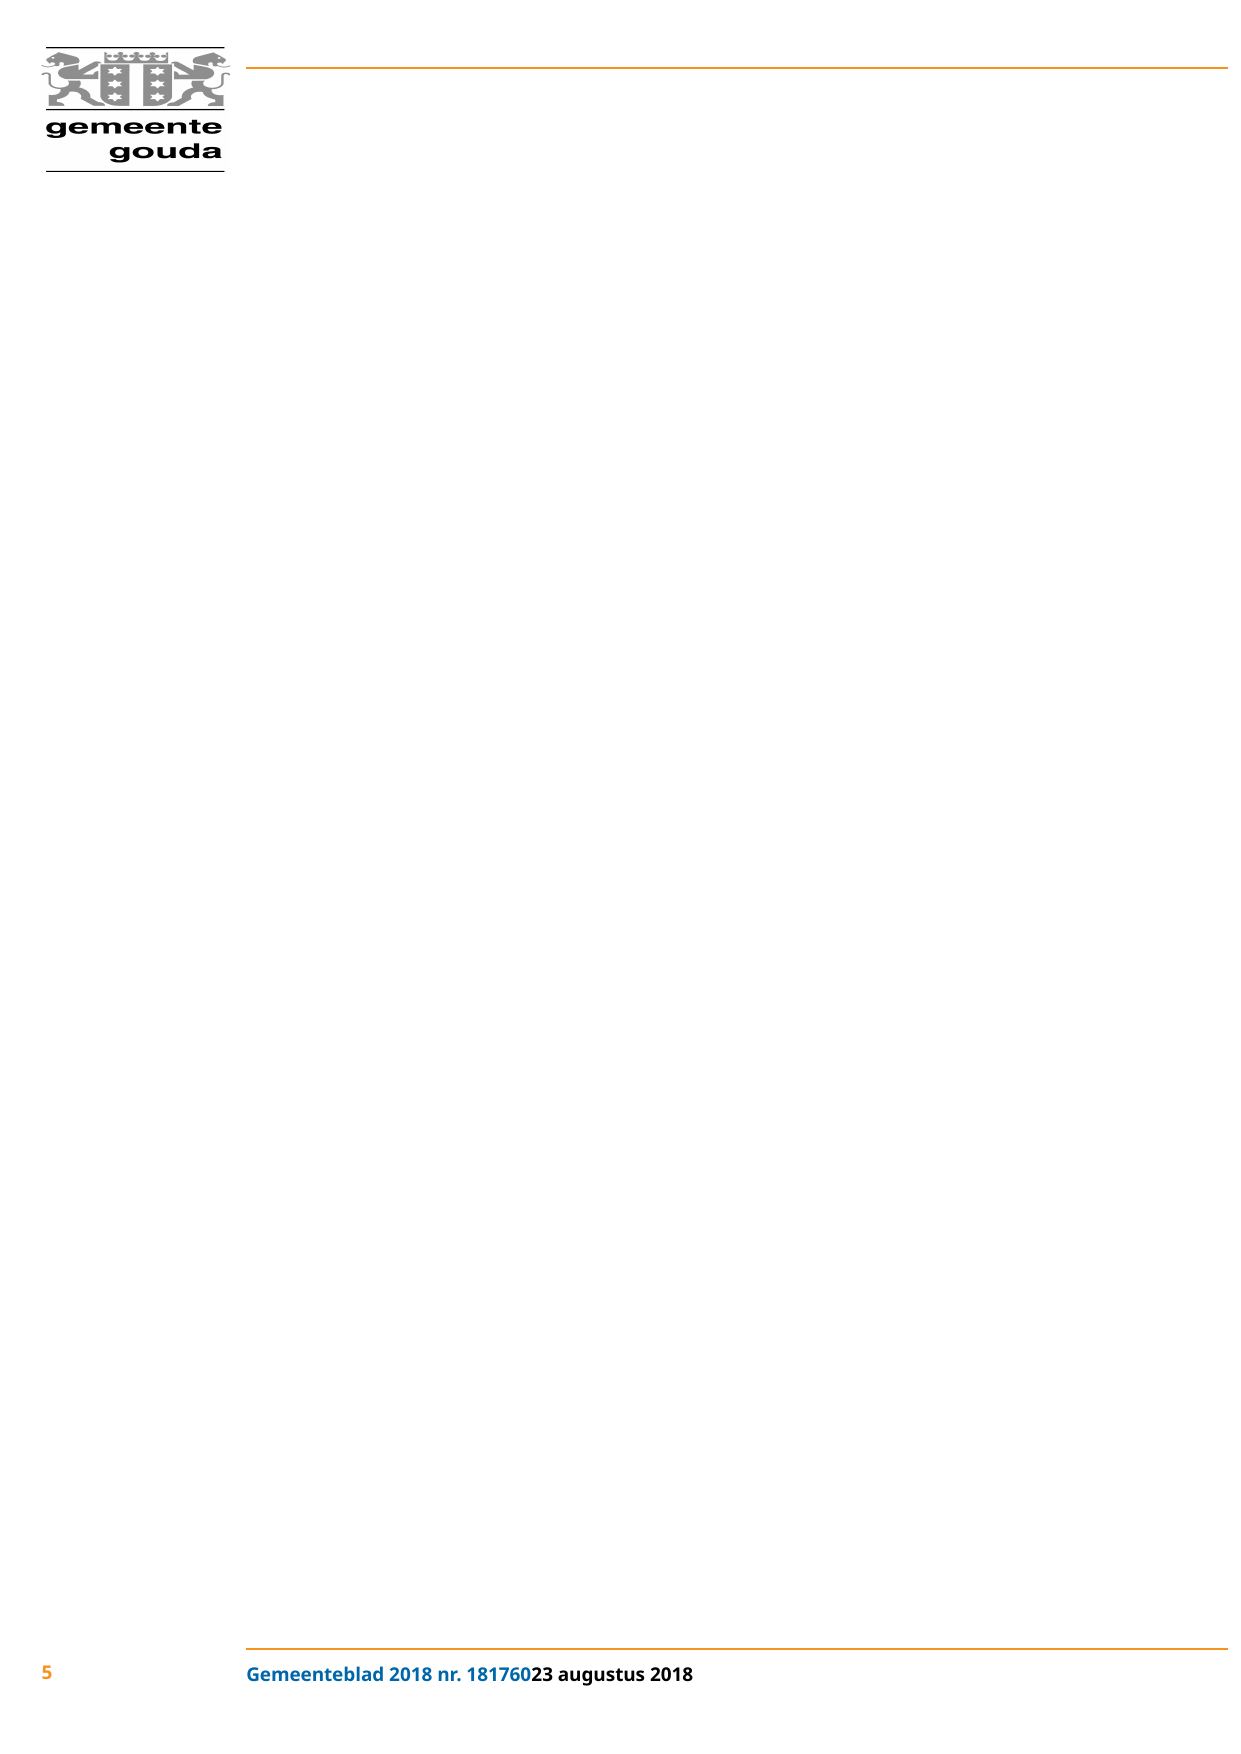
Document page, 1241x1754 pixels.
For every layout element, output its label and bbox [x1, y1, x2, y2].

picture [41, 47, 231, 172]
